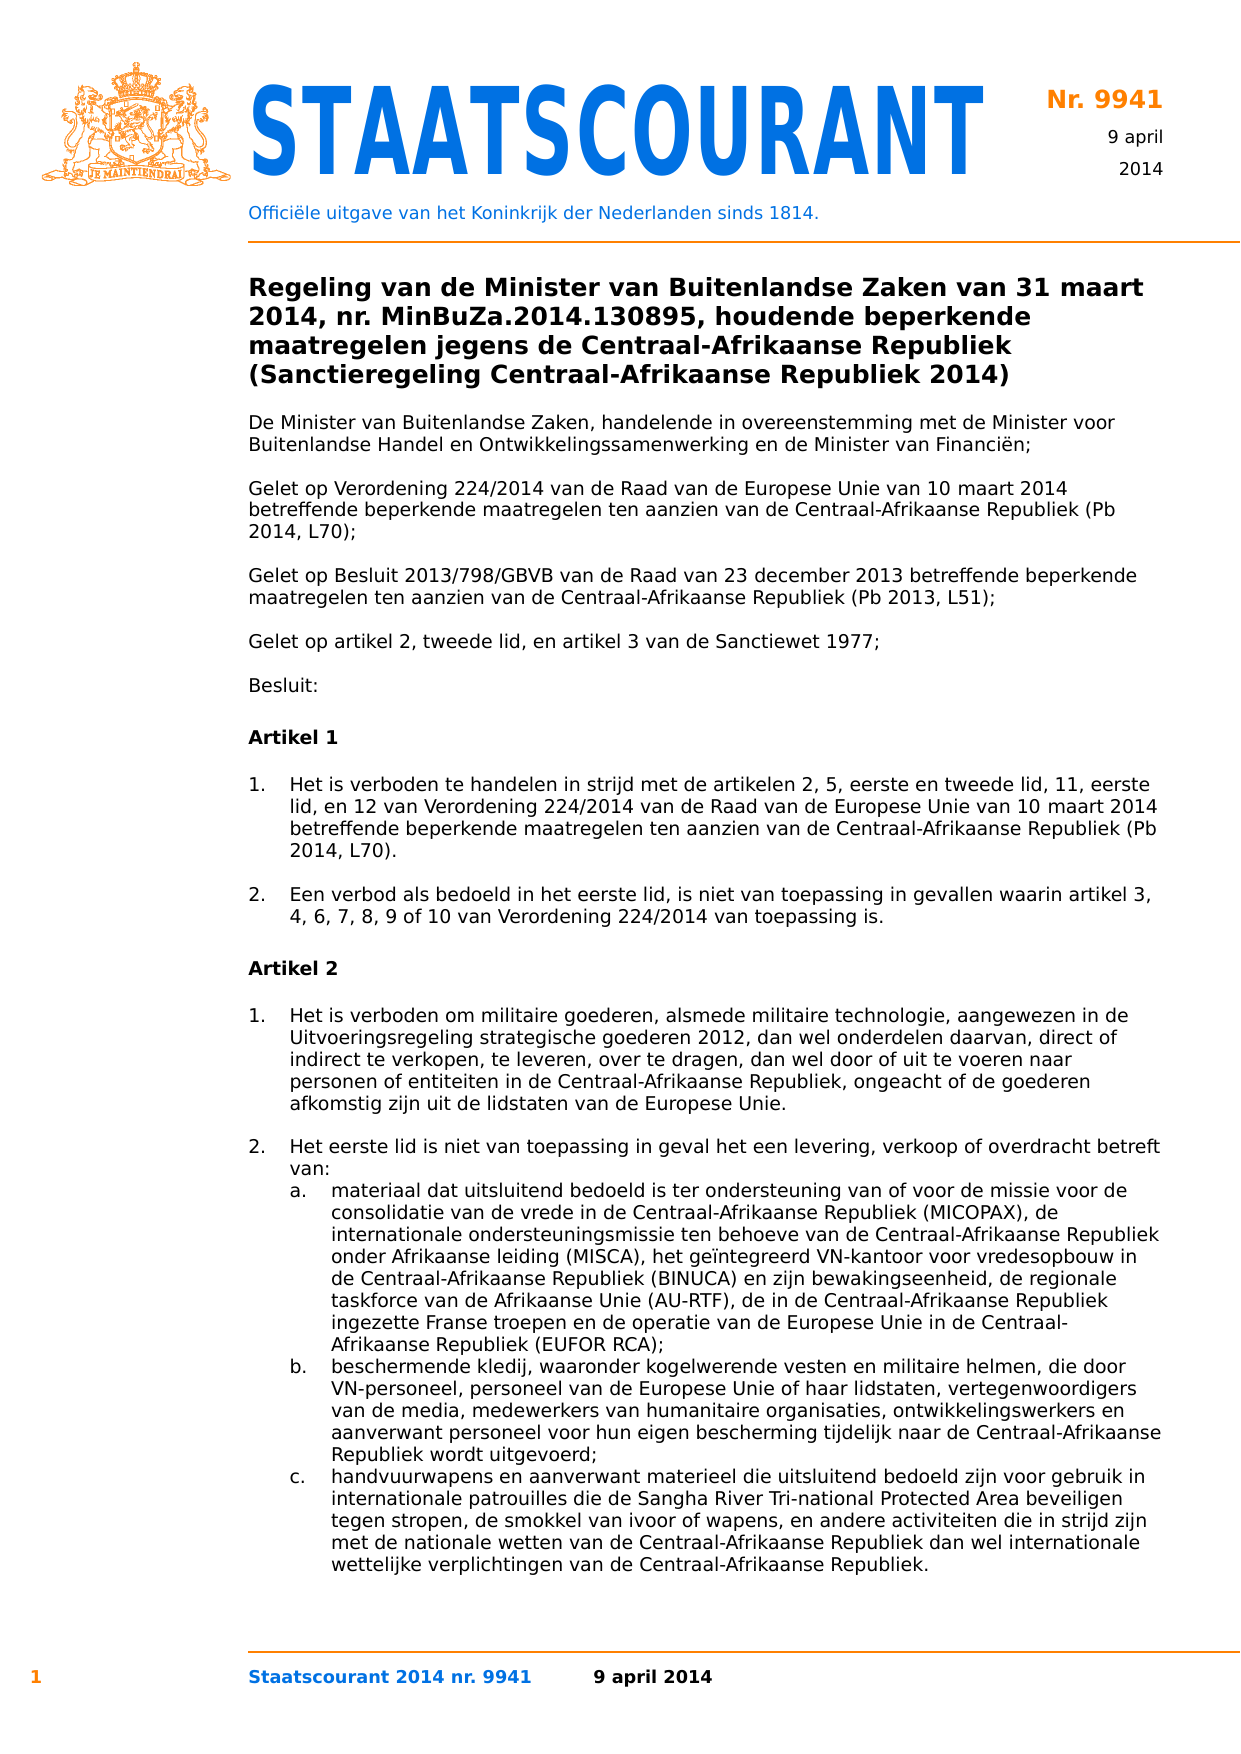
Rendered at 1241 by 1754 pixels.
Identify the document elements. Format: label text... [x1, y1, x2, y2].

table_header STAATSCOURANT [248, 62, 998, 203]
subtitle Regeling van de Minister van Buitenlandse Zaken van 31 maart 2014, nr. MinBuZa.2014.130895, houdende beperkende maatregelen jegens de Centraal-Afrikaanse Republiek (Sanctieregeling Centraal-Afrikaanse Republiek 2014) [248, 273, 1163, 390]
text b. beschermende kledij, waaronder kogelwerende vesten en militaire helmen, die door VN-personeel, personeel van de Europese Unie of haar lidstaten, vertegenwoordigers van de media, medewerkers van humanitaire organisaties, ontwikkelingswerkers en aanverwant personeel voor hun eigen bescherming tijdelijk naar de Centraal-Afrikaanse Republiek wordt uitgevoerd; [289, 1356, 1163, 1466]
table_cell 9 april [998, 121, 1240, 153]
table_cell Officiële uitgave van het Koninkrijk der Nederlanden sinds 1814. [248, 203, 1240, 241]
text De Minister van Buitenlandse Zaken, handelende in overeenstemming met de Minister voor Buitenlandse Handel en Ontwikkelingssamenwerking en de Minister van Financiën; [248, 412, 1163, 456]
table_header Nr. 9941 [998, 62, 1240, 121]
text Gelet op Besluit 2013/798/GBVB van de Raad van 23 december 2013 betreffende beperkende maatregelen ten aanzien van de Centraal-Afrikaanse Republiek (Pb 2013, L51); [248, 565, 1163, 609]
text 1. Het is verboden om militaire goederen, alsmede militaire technologie, aangewezen in de Uitvoeringsregeling strategische goederen 2012, dan wel onderdelen daarvan, direct of indirect te verkopen, te leveren, over te dragen, dan wel door of uit te voeren naar personen of entiteiten in de Centraal-Afrikaanse Republiek, ongeacht of de goederen afkomstig zijn uit de lidstaten van de Europese Unie. [248, 1004, 1163, 1114]
picture [41, 62, 231, 186]
subtitle Artikel 2 [248, 958, 1163, 979]
text c. handvuurwapens en aanverwant materieel die uitsluitend bedoeld zijn voor gebruik in internationale patrouilles die de Sangha River Tri-national Protected Area beveiligen tegen stropen, de smokkel van ivoor of wapens, en andere activiteiten die in strijd zijn met de nationale wetten van de Centraal-Afrikaanse Republiek dan wel internationale wettelijke verplichtingen van de Centraal-Afrikaanse Republiek. [289, 1466, 1163, 1576]
subtitle Artikel 1 [248, 727, 1163, 749]
text Gelet op artikel 2, tweede lid, en artikel 3 van de Sanctiewet 1977; [248, 631, 1163, 653]
text 2. Een verbod als bedoeld in het eerste lid, is niet van toepassing in gevallen waarin artikel 3, 4, 6, 7, 8, 9 of 10 van Verordening 224/2014 van toepassing is. [248, 884, 1163, 928]
text Gelet op Verordening 224/2014 van de Raad van de Europese Unie van 10 maart 2014 betreffende beperkende maatregelen ten aanzien van de Centraal-Afrikaanse Republiek (Pb 2014, L70); [248, 477, 1163, 543]
text Besluit: [248, 675, 1163, 697]
table_cell 2014 [998, 153, 1240, 203]
text 2. Het eerste lid is niet van toepassing in geval het een levering, verkoop of overdracht betreft van: [248, 1136, 1163, 1180]
text 1. Het is verboden te handelen in strijd met de artikelen 2, 5, eerste en tweede lid, 11, eerste lid, en 12 van Verordening 224/2014 van de Raad van de Europese Unie van 10 maart 2014 betreffende beperkende maatregelen ten aanzien van de Centraal-Afrikaanse Republiek (Pb 2014, L70). [248, 774, 1163, 862]
table_header [25, 62, 248, 241]
text a. materiaal dat uitsluitend bedoeld is ter ondersteuning van of voor de missie voor de consolidatie van de vrede in de Centraal-Afrikaanse Republiek (MICOPAX), de internationale ondersteuningsmissie ten behoeve van de Centraal-Afrikaanse Republiek onder Afrikaanse leiding (MISCA), het geïntegreerd VN-kantoor voor vredesopbouw in de Centraal-Afrikaanse Republiek (BINUCA) en zijn bewakingseenheid, de regionale taskforce van de Afrikaanse Unie (AU-RTF), de in de Centraal-Afrikaanse Republiek ingezette Franse troepen en de operatie van de Europese Unie in de Centraal-Afrikaanse Republiek (EUFOR RCA); [289, 1180, 1163, 1356]
